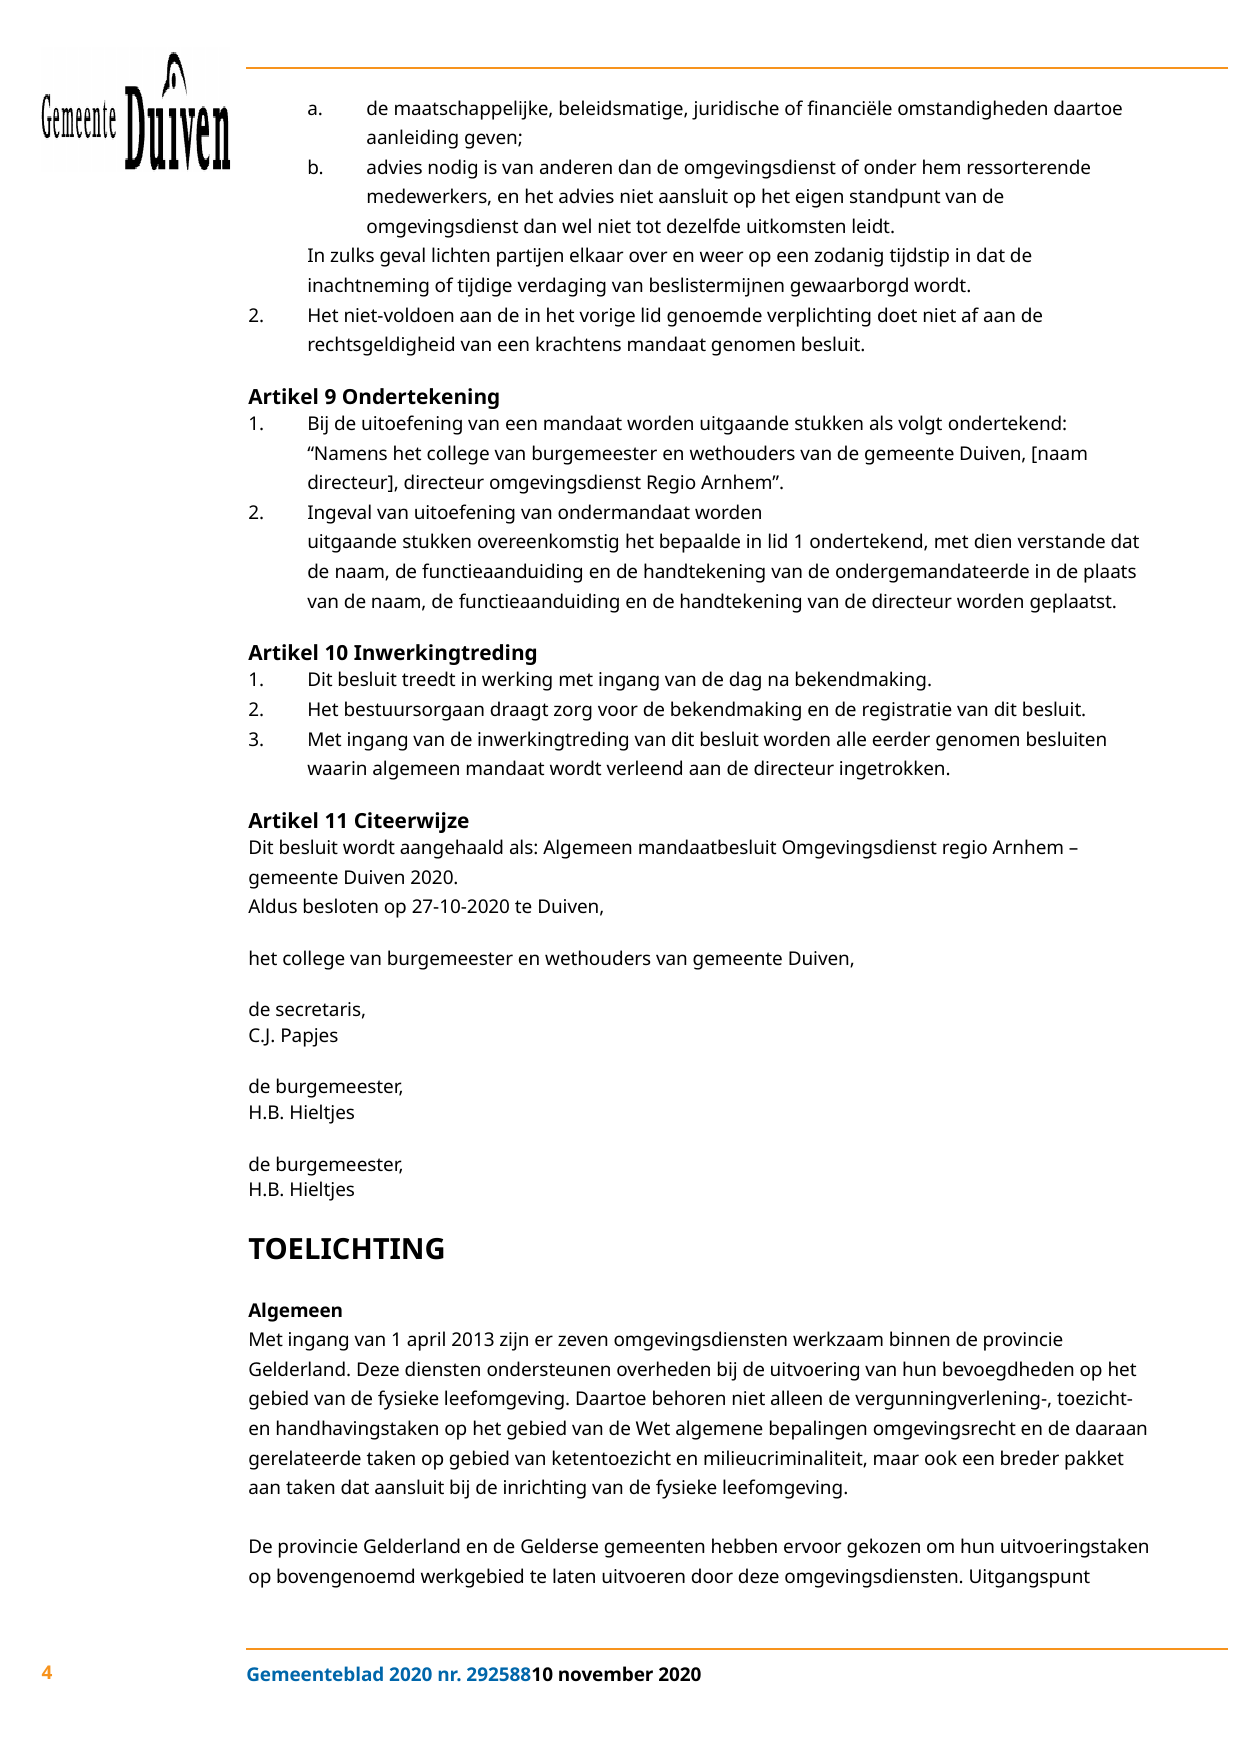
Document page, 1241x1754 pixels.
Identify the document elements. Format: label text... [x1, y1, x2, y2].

list Het bestuursorgaan draagt zorg voor de bekendmaking en de registratie van dit besluit. [248, 696, 1152, 722]
list In zulks geval lichten partijen elkaar over en weer op een zodanig tijdstip in dat de inachtneming of tijdige verdaging van beslistermijnen gewaarborgd wordt. [248, 243, 1152, 298]
text Dit besluit wordt aangehaald als: Algemeen mandaatbesluit Omgevingsdienst regio Arnhem – gemeente Duiven 2020. [248, 834, 1152, 889]
list Het niet-voldoen aan de in het vorige lid genoemde verplichting doet niet af aan de rechtsgeldigheid van een krachtens mandaat genomen besluit. [248, 302, 1152, 357]
picture [41, 47, 231, 172]
text Met ingang van 1 april 2013 zijn er zeven omgevingsdiensten werkzaam binnen de provincie Gelderland. Deze diensten ondersteunen overheden bij de uitvoering van hun bevoegdheden op het gebied van de fysieke leefomgeving. Daartoe behoren niet alleen de vergunningverlening-, toezicht- en handhavingstaken op het gebied van de Wet algemene bepalingen omgevingsrecht en de daaraan gerelateerde taken op gebied van ketentoezicht en milieucriminaliteit, maar ook een breder pakket aan taken dat aansluit bij de inrichting van de fysieke leefomgeving. [248, 1326, 1152, 1500]
list Dit besluit treedt in werking met ingang van de dag na bekendmaking. [248, 667, 1152, 692]
text De provincie Gelderland en de Gelderse gemeenten hebben ervoor gekozen om hun uitvoeringstaken op bovengenoemd werkgebied te laten uitvoeren door deze omgevingsdiensten. Uitgangspunt [248, 1533, 1152, 1589]
text Artikel 9 Ondertekening [248, 382, 1152, 410]
text Aldus besloten op 27-10-2020 te Duiven, [248, 893, 1152, 919]
text Artikel 10 Inwerkingtreding [248, 638, 1152, 667]
text de burgemeester, [248, 1151, 1152, 1176]
text de secretaris, [248, 996, 1152, 1022]
text Algemeen [248, 1297, 1152, 1322]
text Artikel 11 Citeerwijze [248, 806, 1152, 834]
list advies nodig is van anderen dan de omgevingsdienst of onder hem ressorterende medewerkers, en het advies niet aansluit op het eigen standpunt van de omgevingsdienst dan wel niet tot dezelfde uitkomsten leidt. [307, 154, 1152, 239]
text H.B. Hieltjes [248, 1099, 1152, 1125]
text het college van burgemeester en wethouders van gemeente Duiven, [248, 945, 1152, 971]
text H.B. Hieltjes [248, 1176, 1152, 1202]
list de maatschappelijke, beleidsmatige, juridische of financiële omstandigheden daartoe aanleiding geven; [307, 95, 1152, 150]
text de burgemeester, [248, 1073, 1152, 1099]
list Bij de uitoefening van een mandaat worden uitgaande stukken als volgt ondertekend: “Namens het college van burgemeester en wethouders van de gemeente Duiven, [naam directeur], directeur omgevingsdienst Regio Arnhem”. [248, 410, 1152, 495]
list Met ingang van de inwerkingtreding van dit besluit worden alle eerder genomen besluiten waarin algemeen mandaat wordt verleend aan de directeur ingetrokken. [248, 726, 1152, 781]
text TOELICHTING [248, 1228, 1152, 1268]
text C.J. Papjes [248, 1022, 1152, 1048]
list Ingeval van uitoefening van ondermandaat worden uitgaande stukken overeenkomstig het bepaalde in lid 1 ondertekend, met dien verstande dat de naam, de functieaanduiding en de handtekening van de ondergemandateerde in de plaats van de naam, de functieaanduiding en de handtekening van de directeur worden geplaatst. [248, 499, 1152, 613]
